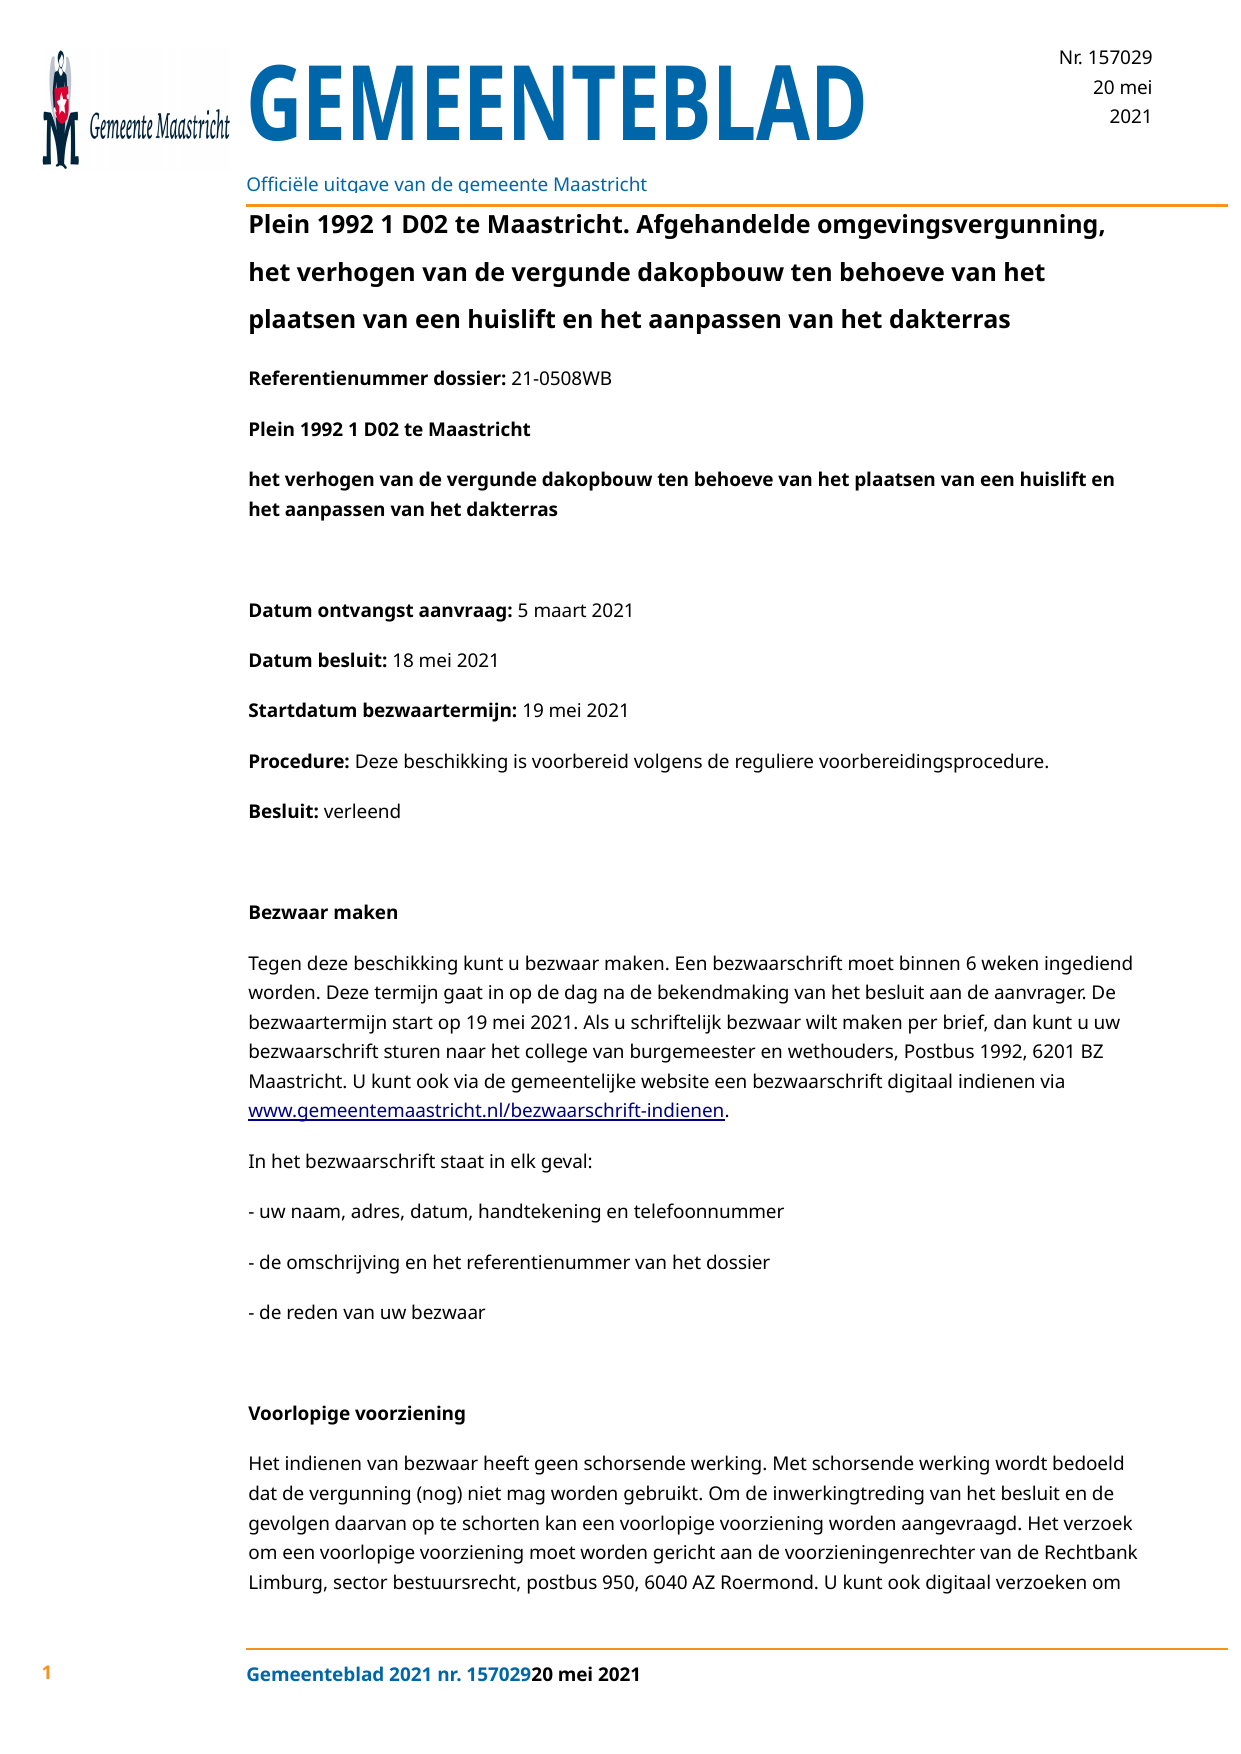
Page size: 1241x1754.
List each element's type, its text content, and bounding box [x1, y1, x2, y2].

text Datum ontvangst aanvraag: 5 maart 2021 [248, 597, 1152, 622]
text Datum besluit: 18 mei 2021 [248, 647, 1152, 673]
text Plein 1992 1 D02 te Maastricht. Afgehandelde omgevingsvergunning, het verhogen van de vergunde dakopbouw ten behoeve van het plaatsen van een huislift en het aanpassen van het dakterras [248, 207, 1152, 336]
text Procedure: Deze beschikking is voorbereid volgens de reguliere voorbereidingsprocedure. [248, 748, 1152, 774]
text Referentienummer dossier: 21-0508WB [248, 366, 1152, 391]
text - de reden van uw bezwaar [248, 1299, 1152, 1325]
text - uw naam, adres, datum, handtekening en telefoonnummer [248, 1198, 1152, 1224]
text Plein 1992 1 D02 te Maastricht [248, 416, 1152, 442]
text Startdatum bezwaartermijn: 19 mei 2021 [248, 698, 1152, 723]
picture [41, 47, 231, 172]
text In het bezwaarschrift staat in elk geval: [248, 1148, 1152, 1174]
text het verhogen van de vergunde dakopbouw ten behoeve van het plaatsen van een huislift en het aanpassen van het dakterras [248, 466, 1152, 522]
text Het indienen van bezwaar heeft geen schorsende werking. Met schorsende werking wordt bedoeld dat de vergunning (nog) niet mag worden gebruikt. Om de inwerkingtreding van het besluit en de gevolgen daarvan op te schorten kan een voorlopige voorziening worden aangevraagd. Het verzoek om een voorlopige voorziening moet worden gericht aan de voorzieningenrechter van de Rechtbank Limburg, sector bestuursrecht, postbus 950, 6040 AZ Roermond. U kunt ook digitaal verzoeken om [248, 1451, 1152, 1594]
text - de omschrijving en het referentienummer van het dossier [248, 1249, 1152, 1274]
text Besluit: verleend [248, 798, 1152, 824]
text Bezwaar maken [248, 899, 1152, 925]
text Voorlopige voorziening [248, 1400, 1152, 1426]
text Tegen deze beschikking kunt u bezwaar maken. Een bezwaarschrift moet binnen 6 weken ingediend worden. Deze termijn gaat in op de dag na de bekendmaking van het besluit aan de aanvrager. De bezwaartermijn start op 19 mei 2021. Als u schriftelijk bezwaar wilt maken per brief, dan kunt u uw bezwaarschrift sturen naar het college van burgemeester en wethouders, Postbus 1992, 6201 BZ Maastricht. U kunt ook via de gemeentelijke website een bezwaarschrift digitaal indienen via www.gemeentemaastricht.nl/bezwaarschrift-indienen. [248, 950, 1152, 1123]
